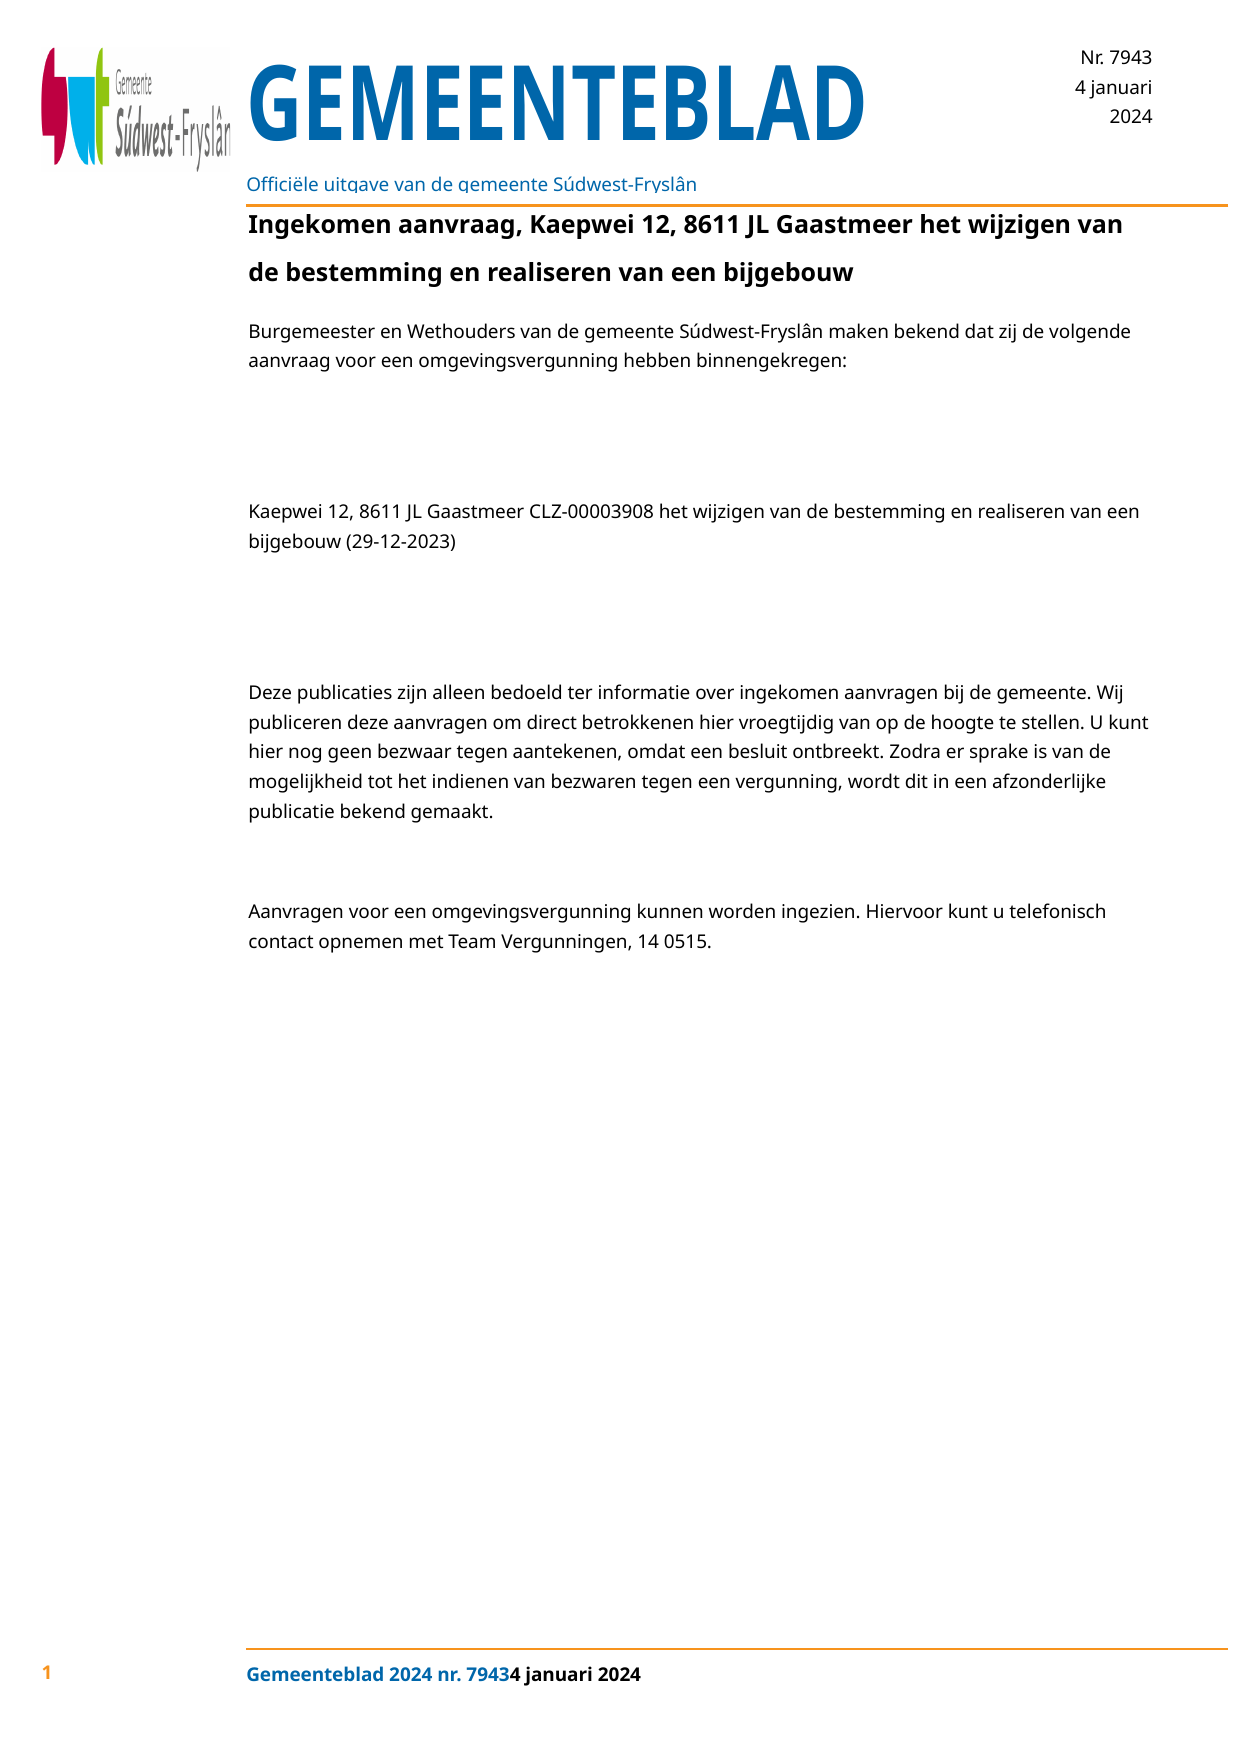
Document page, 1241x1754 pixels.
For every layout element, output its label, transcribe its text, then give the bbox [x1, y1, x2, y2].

text Ingekomen aanvraag, Kaepwei 12, 8611 JL Gaastmeer het wijzigen van de bestemming en realiseren van een bijgebouw [248, 207, 1152, 288]
text Deze publicaties zijn alleen bedoeld ter informatie over ingekomen aanvragen bij de gemeente. Wij publiceren deze aanvragen om direct betrokkenen hier vroegtijdig van op de hoogte te stellen. U kunt hier nog geen bezwaar tegen aantekenen, omdat een besluit ontbreekt. Zodra er sprake is van de mogelijkheid tot het indienen van bezwaren tegen een vergunning, wordt dit in een afzonderlijke publicatie bekend gemaakt. [248, 679, 1152, 824]
picture [41, 47, 231, 172]
text Aanvragen voor een omgevingsvergunning kunnen worden ingezien. Hiervoor kunt u telefonisch contact opnemen met Team Vergunningen, 14 0515. [248, 899, 1152, 954]
text Kaepwei 12, 8611 JL Gaastmeer CLZ-00003908 het wijzigen van de bestemming en realiseren van een bijgebouw (29-12-2023) [248, 499, 1152, 554]
text Burgemeester en Wethouders van de gemeente Súdwest-Fryslân maken bekend dat zij de volgende aanvraag voor een omgevingsvergunning hebben binnengekregen: [248, 318, 1152, 373]
